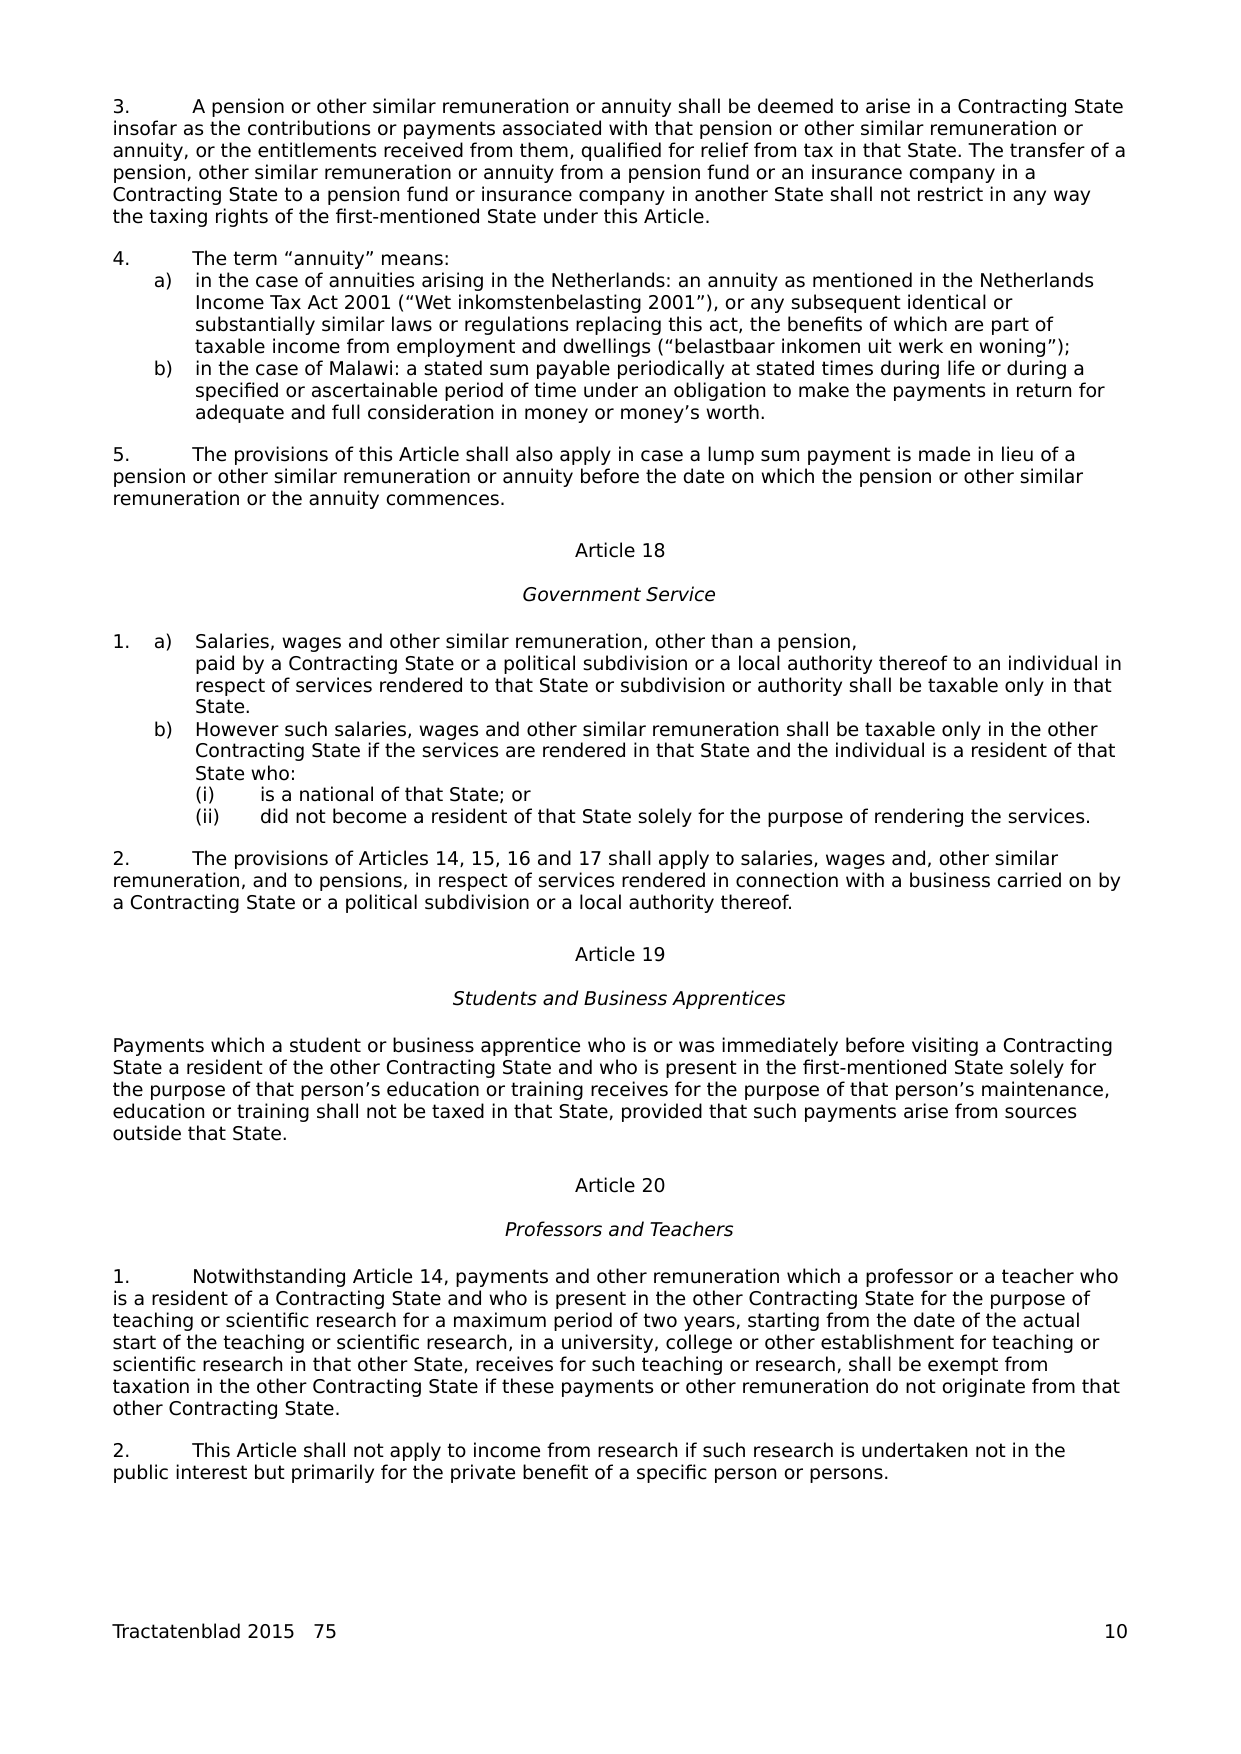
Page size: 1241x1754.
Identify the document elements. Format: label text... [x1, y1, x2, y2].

text (i) is a national of that State; or [195, 784, 1128, 806]
text 4. The term “annuity” means: [112, 248, 1128, 270]
text 3. A pension or other similar remuneration or annuity shall be deemed to arise in a Contracting State insofar as the contributions or payments associated with that pension or other similar remuneration or annuity, or the entitlements received from them, qualified for relief from tax in that State. The transfer of a pension, other similar remuneration or annuity from a pension fund or an insurance company in a Contracting State to a pension fund or insurance company in another State shall not restrict in any way the taxing rights of the first-mentioned State under this Article. [112, 96, 1128, 228]
text 1. Notwithstanding Article 14, payments and other remuneration which a professor or a teacher who is a resident of a Contracting State and who is present in the other Contracting State for the purpose of teaching or scientific research for a maximum period of two years, starting from the date of the actual start of the teaching or scientific research, in a university, college or other establishment for teaching or scientific research in that other State, receives for such teaching or research, shall be exempt from taxation in the other Contracting State if these payments or other remuneration do not originate from that other Contracting State. [112, 1266, 1128, 1420]
text Payments which a student or business apprentice who is or was immediately before visiting a Contracting State a resident of the other Contracting State and who is present in the first-mentioned State solely for the purpose of that person’s education or training receives for the purpose of that person’s maintenance, education or training shall not be taxed in that State, provided that such payments arise from sources outside that State. [112, 1035, 1128, 1145]
text 2. The provisions of Articles 14, 15, 16 and 17 shall apply to salaries, wages and, other similar remuneration, and to pensions, in respect of services rendered in connection with a business carried on by a Contracting State or a political subdivision or a local authority thereof. [112, 848, 1128, 914]
text paid by a Contracting State or a political subdivision or a local authority thereof to an individual in respect of services rendered to that State or subdivision or authority shall be taxable only in that State. [195, 652, 1128, 718]
text 1. a) Salaries, wages and other similar remuneration, other than a pension, [112, 631, 1128, 652]
text b) However such salaries, wages and other similar remuneration shall be taxable only in the other Contracting State if the services are rendered in that State and the individual is a resident of that State who: [153, 718, 1128, 784]
text 2. This Article shall not apply to income from research if such research is undertaken not in the public interest but primarily for the private benefit of a specific person or persons. [112, 1440, 1128, 1484]
subtitle Article 20 Professors and Teachers [112, 1175, 1128, 1241]
text b) in the case of Malawi: a stated sum payable periodically at stated times during life or during a specified or ascertainable period of time under an obligation to make the payments in return for adequate and full consideration in money or money’s worth. [153, 358, 1128, 424]
text (ii) did not become a resident of that State solely for the purpose of rendering the services. [195, 806, 1128, 828]
subtitle Article 18 Government Service [112, 539, 1128, 606]
text a) in the case of annuities arising in the Netherlands: an annuity as mentioned in the Netherlands Income Tax Act 2001 (“Wet inkomstenbelasting 2001”), or any subsequent identical or substantially similar laws or regulations replacing this act, the benefits of which are part of taxable income from employment and dwellings (“belastbaar inkomen uit werk en woning”); [153, 270, 1128, 358]
text 5. The provisions of this Article shall also apply in case a lump sum payment is made in lieu of a pension or other similar remuneration or annuity before the date on which the pension or other similar remuneration or the annuity commences. [112, 444, 1128, 509]
subtitle Article 19 Students and Business Apprentices [112, 944, 1128, 1010]
